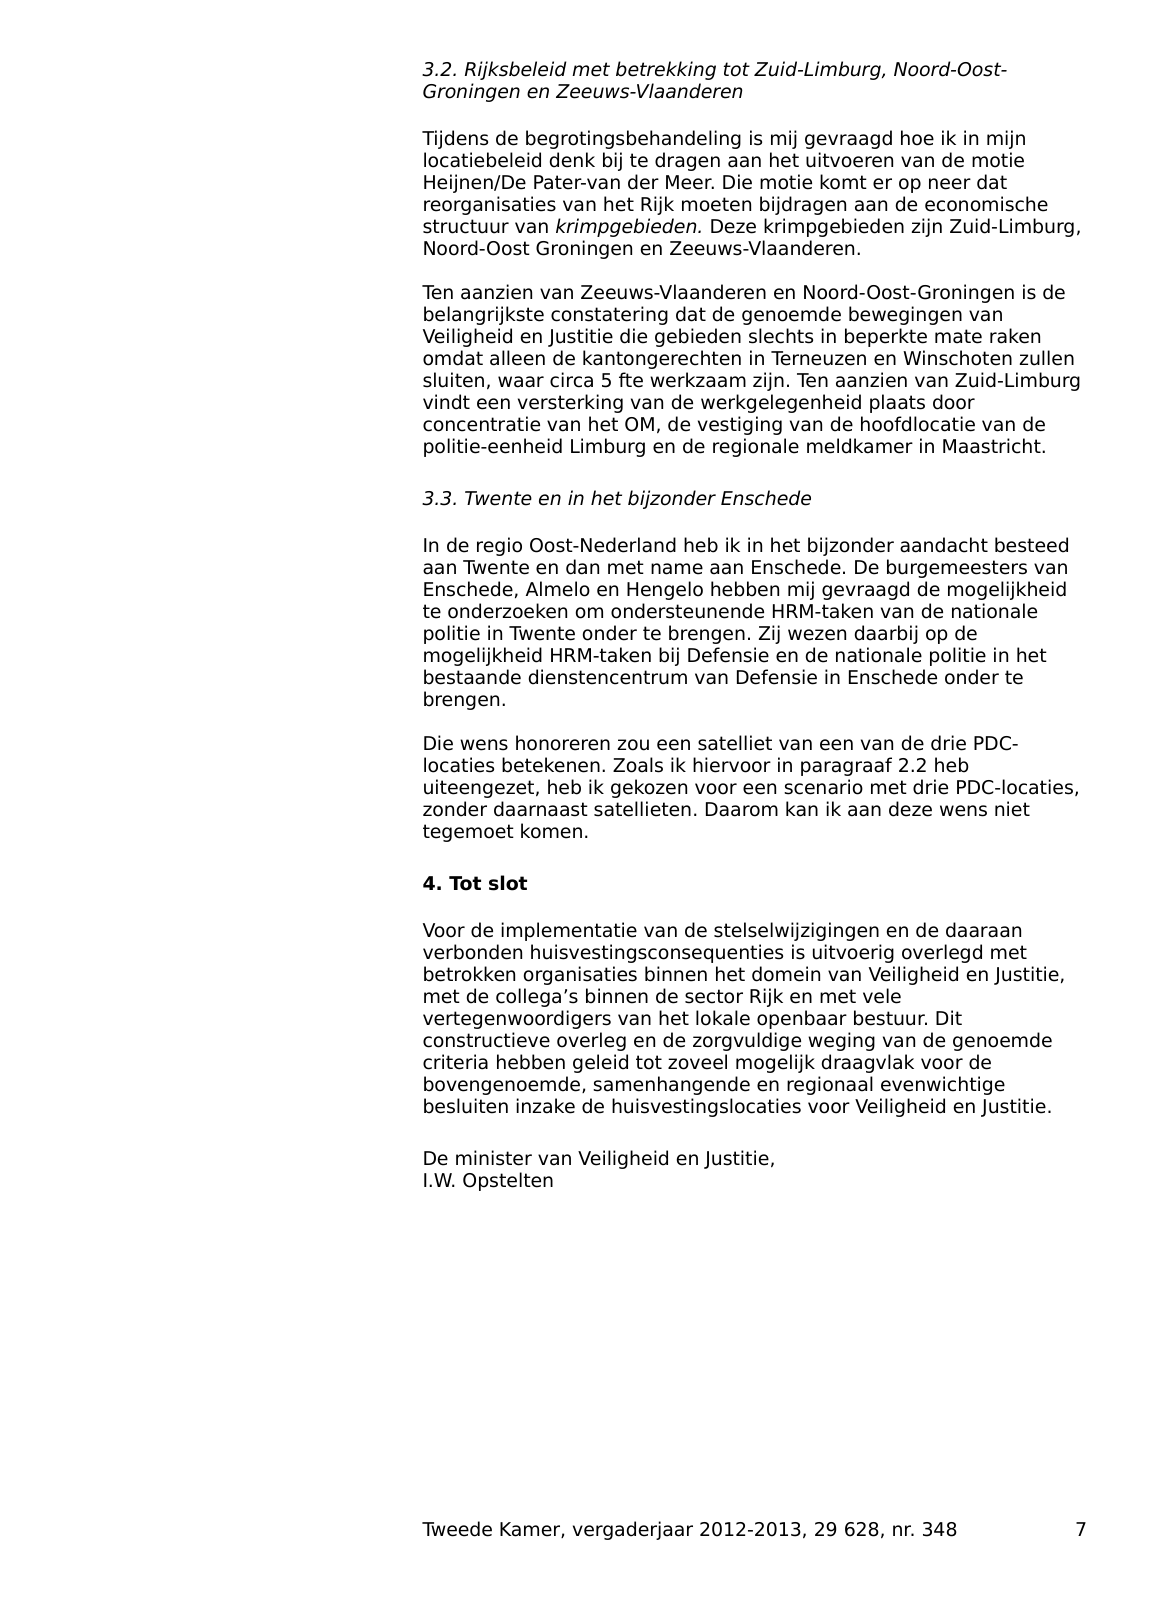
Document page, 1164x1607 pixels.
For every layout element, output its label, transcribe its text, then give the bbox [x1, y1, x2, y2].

text Tijdens de begrotingsbehandeling is mij gevraagd hoe ik in mijn locatiebeleid denk bij te dragen aan het uitvoeren van de motie Heijnen/De Pater-van der Meer. Die motie komt er op neer dat reorganisaties van het Rijk moeten bijdragen aan de economische structuur van krimpgebieden. Deze krimpgebieden zijn Zuid-Limburg, Noord-Oost Groningen en Zeeuws-Vlaanderen. [422, 128, 1087, 260]
text De minister van Veiligheid en Justitie, I.W. Opstelten [422, 1148, 1087, 1192]
subtitle 3.3. Twente en in het bijzonder Enschede [422, 488, 1087, 510]
subtitle 4. Tot slot [422, 873, 1087, 895]
text Ten aanzien van Zeeuws-Vlaanderen en Noord-Oost-Groningen is de belangrijkste constatering dat de genoemde bewegingen van Veiligheid en Justitie die gebieden slechts in beperkte mate raken omdat alleen de kantongerechten in Terneuzen en Winschoten zullen sluiten, waar circa 5 fte werkzaam zijn. Ten aanzien van Zuid-Limburg vindt een versterking van de werkgelegenheid plaats door concentratie van het OM, de vestiging van de hoofdlocatie van de politie-eenheid Limburg en de regionale meldkamer in Maastricht. [422, 282, 1087, 458]
subtitle 3.2. Rijksbeleid met betrekking tot Zuid-Limburg, Noord-Oost-Groningen en Zeeuws-Vlaanderen [422, 59, 1087, 103]
text In de regio Oost-Nederland heb ik in het bijzonder aandacht besteed aan Twente en dan met name aan Enschede. De burgemeesters van Enschede, Almelo en Hengelo hebben mij gevraagd de mogelijkheid te onderzoeken om ondersteunende HRM-taken van de nationale politie in Twente onder te brengen. Zij wezen daarbij op de mogelijkheid HRM-taken bij Defensie en de nationale politie in het bestaande dienstencentrum van Defensie in Enschede onder te brengen. [422, 535, 1087, 711]
text Voor de implementatie van de stelselwijzigingen en de daaraan verbonden huisvestingsconsequenties is uitvoerig overlegd met betrokken organisaties binnen het domein van Veiligheid en Justitie, met de collega’s binnen de sector Rijk en met vele vertegenwoordigers van het lokale openbaar bestuur. Dit constructieve overleg en de zorgvuldige weging van de genoemde criteria hebben geleid tot zoveel mogelijk draagvlak voor de bovengenoemde, samenhangende en regionaal evenwichtige besluiten inzake de huisvestingslocaties voor Veiligheid en Justitie. [422, 920, 1087, 1118]
text Die wens honoreren zou een satelliet van een van de drie PDC-locaties betekenen. Zoals ik hiervoor in paragraaf 2.2 heb uiteengezet, heb ik gekozen voor een scenario met drie PDC-locaties, zonder daarnaast satellieten. Daarom kan ik aan deze wens niet tegemoet komen. [422, 733, 1087, 843]
